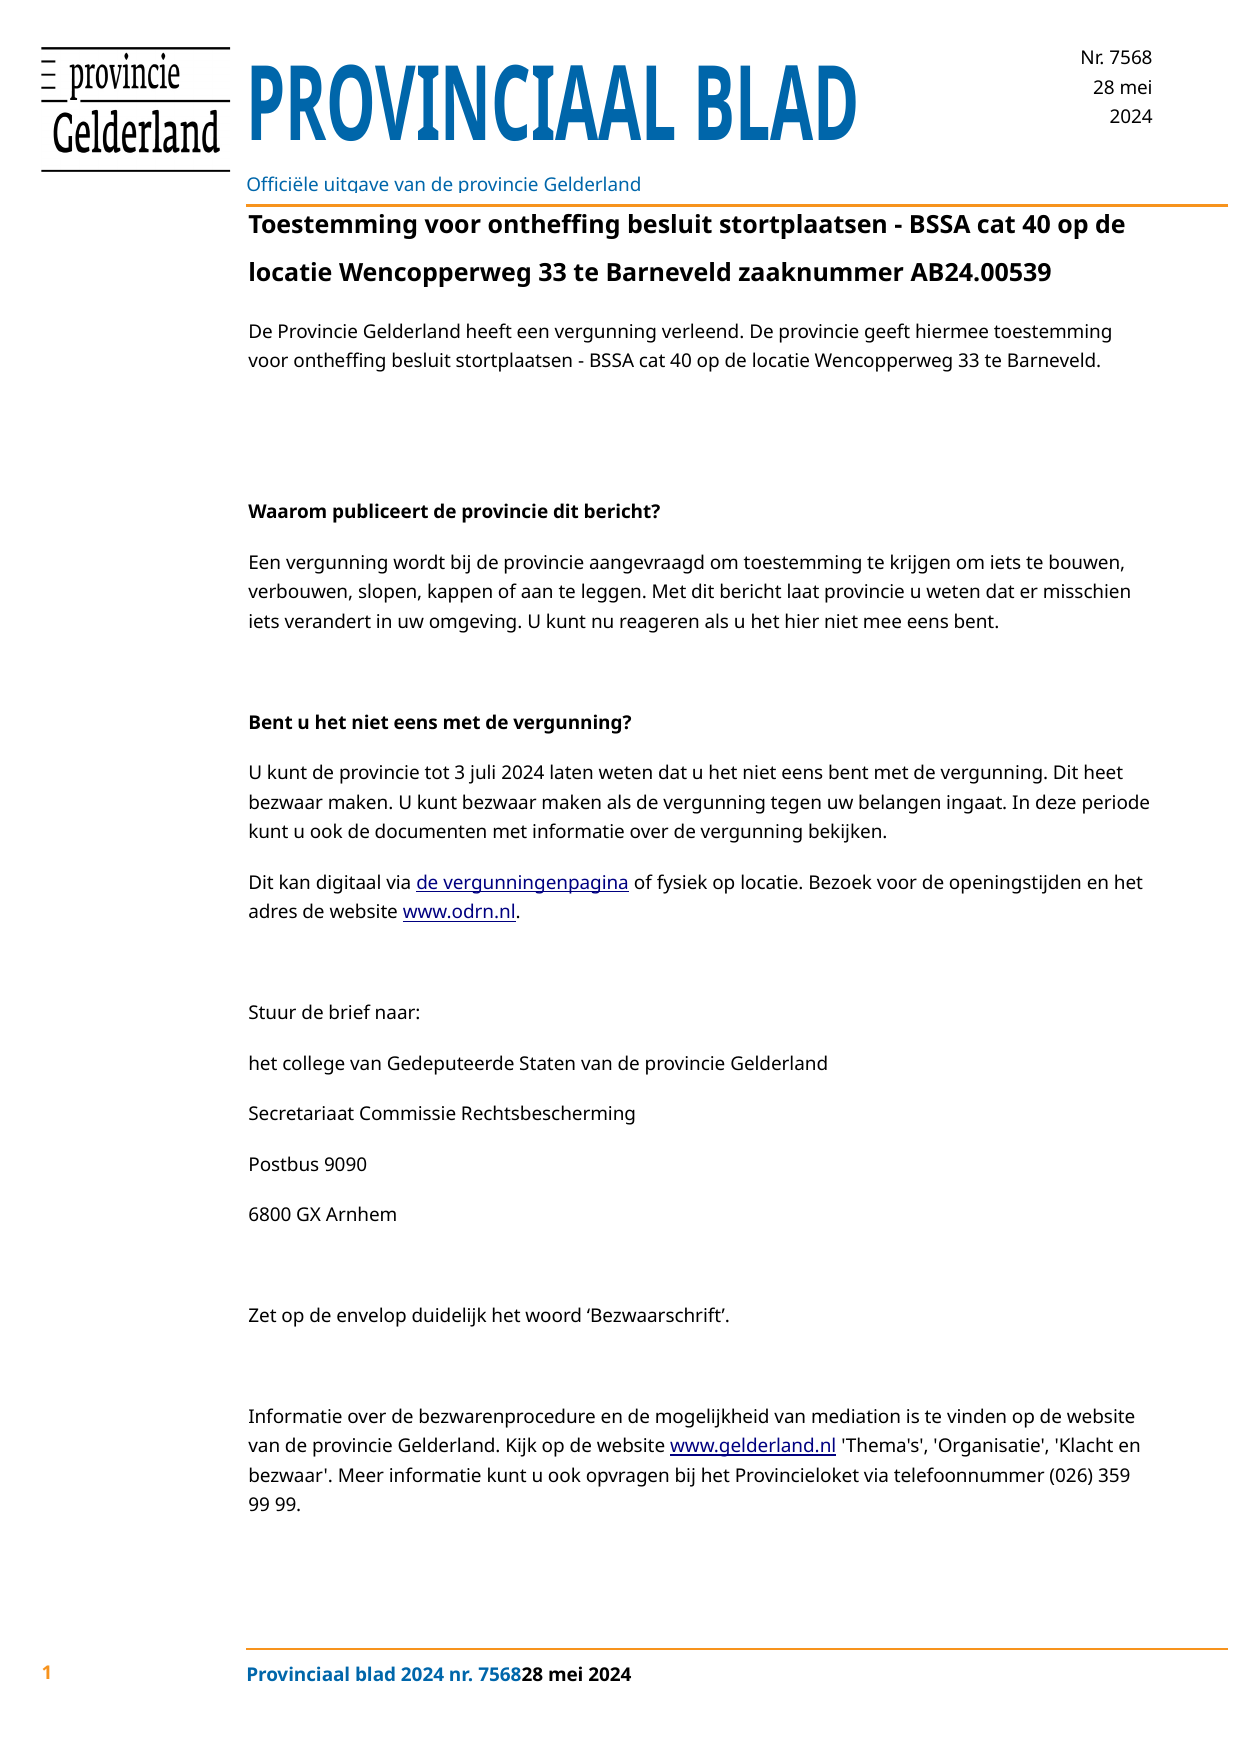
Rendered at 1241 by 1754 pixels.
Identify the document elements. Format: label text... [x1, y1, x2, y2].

text Zet op de envelop duidelijk het woord ‘Bezwaarschrift’. [248, 1302, 1152, 1328]
text Secretariaat Commissie Rechtsbescherming [248, 1100, 1152, 1126]
text Waarom publiceert de provincie dit bericht? [248, 499, 1152, 524]
text Toestemming voor ontheffing besluit stortplaatsen - BSSA cat 40 op de locatie Wencopperweg 33 te Barneveld zaaknummer AB24.00539 [248, 207, 1152, 288]
text Stuur de brief naar: [248, 999, 1152, 1025]
text Een vergunning wordt bij de provincie aangevraagd om toestemming te krijgen om iets te bouwen, verbouwen, slopen, kappen of aan te leggen. Met dit bericht laat provincie u weten dat er misschien iets verandert in uw omgeving. U kunt nu reageren als u het hier niet mee eens bent. [248, 549, 1152, 634]
text Informatie over de bezwarenprocedure en de mogelijkheid van mediation is te vinden op de website van de provincie Gelderland. Kijk op de website www.gelderland.nl 'Thema's', 'Organisatie', 'Klacht en bezwaar'. Meer informatie kunt u ook opvragen bij het Provincieloket via telefoonnummer (026) 359 99 99. [248, 1403, 1152, 1517]
text U kunt de provincie tot 3 juli 2024 laten weten dat u het niet eens bent met de vergunning. Dit heet bezwaar maken. U kunt bezwaar maken als de vergunning tegen uw belangen ingaat. In deze periode kunt u ook de documenten met informatie over de vergunning bekijken. [248, 759, 1152, 844]
picture [41, 47, 231, 172]
text 6800 GX Arnhem [248, 1201, 1152, 1227]
text Postbus 9090 [248, 1151, 1152, 1177]
text De Provincie Gelderland heeft een vergunning verleend. De provincie geeft hiermee toestemming voor ontheffing besluit stortplaatsen - BSSA cat 40 op de locatie Wencopperweg 33 te Barneveld. [248, 318, 1152, 373]
text het college van Gedeputeerde Staten van de provincie Gelderland [248, 1050, 1152, 1076]
text Dit kan digitaal via de vergunningenpagina of fysiek op locatie. Bezoek voor de openingstijden en het adres de website www.odrn.nl. [248, 869, 1152, 924]
text Bent u het niet eens met de vergunning? [248, 709, 1152, 735]
